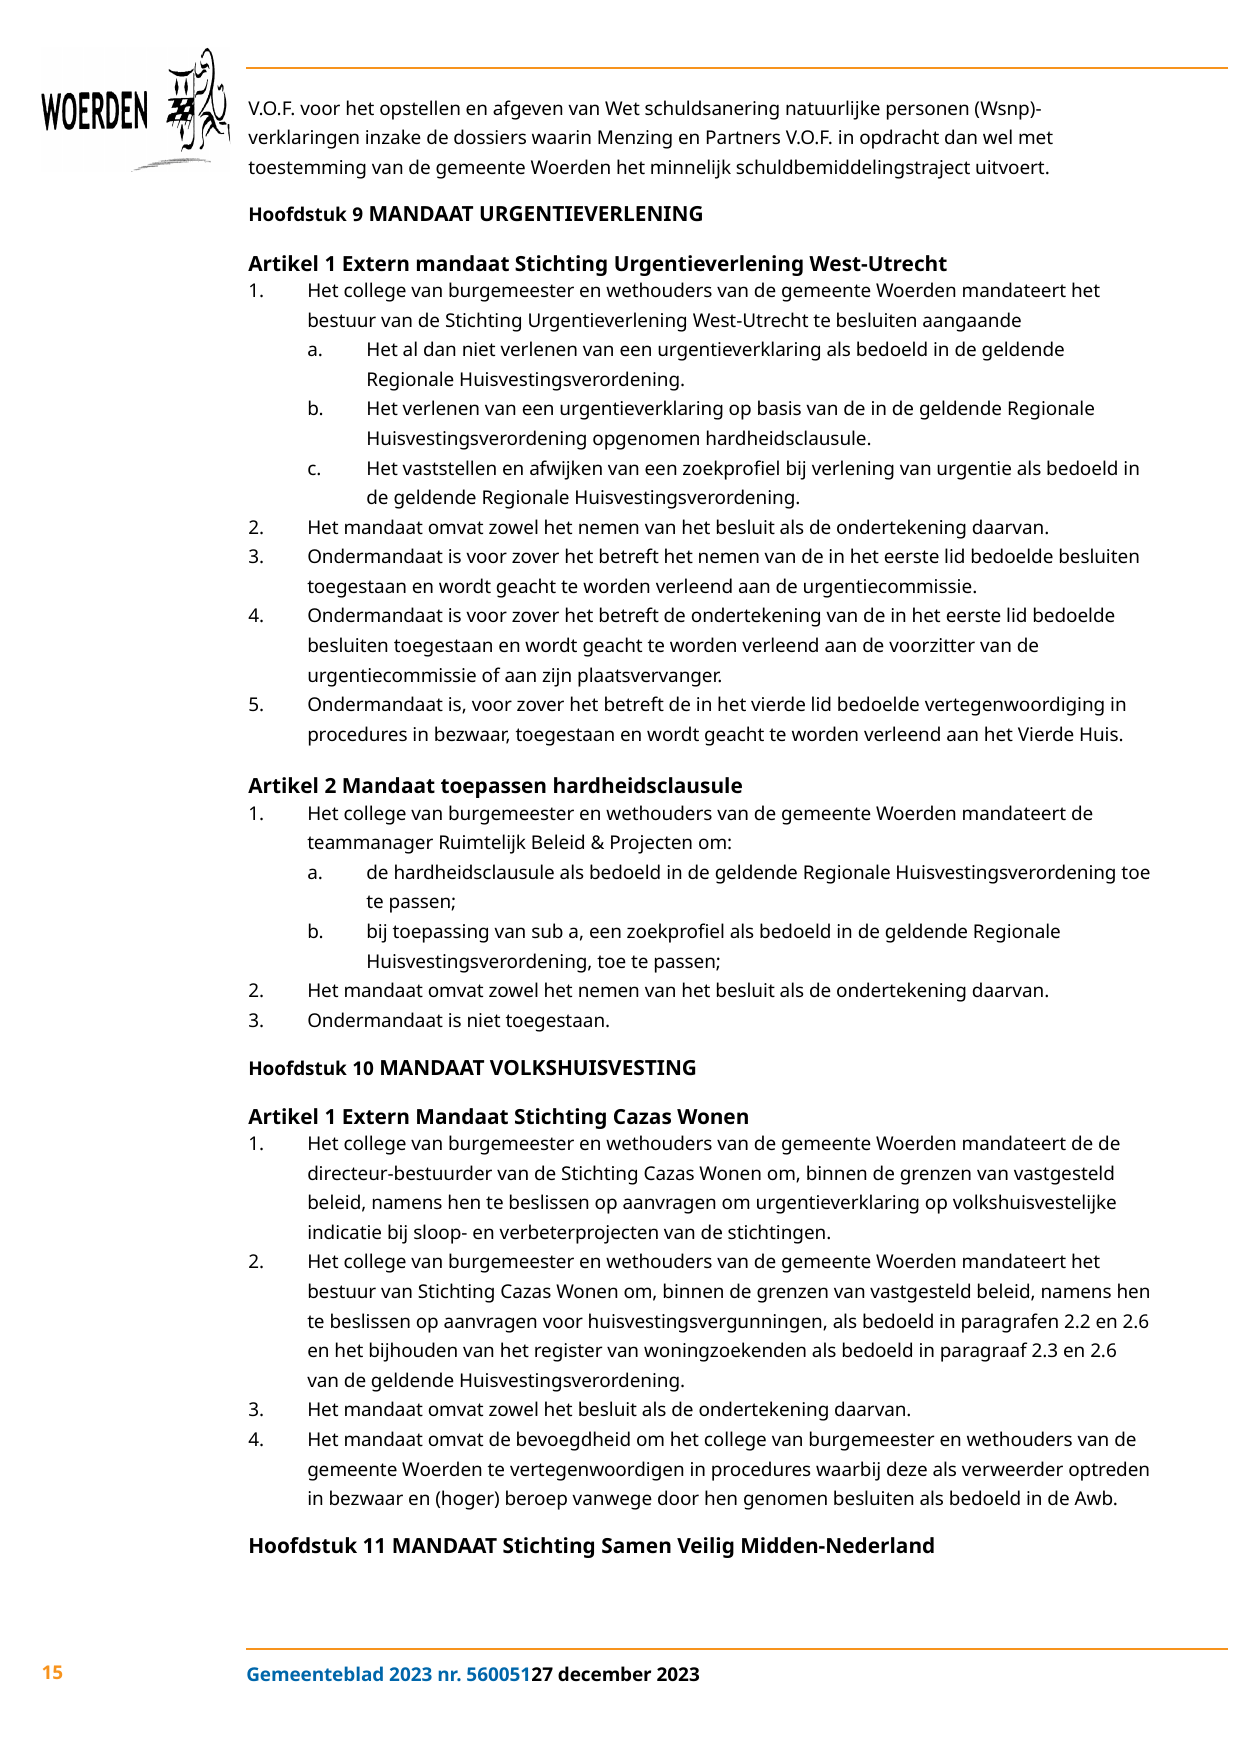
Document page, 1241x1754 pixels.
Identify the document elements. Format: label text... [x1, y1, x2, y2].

list Ondermandaat is voor zover het betreft de ondertekening van de in het eerste lid bedoelde besluiten toegestaan en wordt geacht te worden verleend aan de voorzitter van de urgentiecommissie of aan zijn plaatsvervanger. [248, 603, 1152, 688]
picture [41, 47, 231, 172]
list bij toepassing van sub a, een zoekprofiel als bedoeld in de geldende Regionale Huisvestingsverordening, toe te passen; [307, 918, 1152, 973]
list Het verlenen van een urgentieverklaring op basis van de in de geldende Regionale Huisvestingsverordening opgenomen hardheidsclausule. [307, 396, 1152, 451]
list Het al dan niet verlenen van een urgentieverklaring als bedoeld in de geldende Regionale Huisvestingsverordening. [307, 336, 1152, 392]
list Ondermandaat is niet toegestaan. [248, 1007, 1152, 1033]
list Het college van burgemeester en wethouders van de gemeente Woerden mandateert het bestuur van Stichting Cazas Wonen om, binnen de grenzen van vastgesteld beleid, namens hen te beslissen op aanvragen voor huisvestingsvergunningen, als bedoeld in paragrafen 2.2 en 2.6 en het bijhouden van het register van woningzoekenden als bedoeld in paragraaf 2.3 en 2.6 van de geldende Huisvestingsverordening. [248, 1249, 1152, 1393]
list de hardheidsclausule als bedoeld in de geldende Regionale Huisvestingsverordening toe te passen; [307, 859, 1152, 914]
text Artikel 2 Mandaat toepassen hardheidsclausule [248, 771, 1152, 800]
list Het vaststellen en afwijken van een zoekprofiel bij verlening van urgentie als bedoeld in de geldende Regionale Huisvestingsverordening. [307, 455, 1152, 510]
text Artikel 1 Extern Mandaat Stichting Cazas Wonen [248, 1102, 1152, 1130]
text Hoofdstuk 10 MANDAAT VOLKSHUISVESTING [248, 1053, 1152, 1081]
list Het college van burgemeester en wethouders van de gemeente Woerden mandateert de teammanager Ruimtelijk Beleid & Projecten om: [248, 800, 1152, 855]
text V.O.F. voor het opstellen en afgeven van Wet schuldsanering natuurlijke personen (Wsnp)-verklaringen inzake de dossiers waarin Menzing en Partners V.O.F. in opdracht dan wel met toestemming van de gemeente Woerden het minnelijk schuldbemiddelingstraject uitvoert. [248, 95, 1152, 180]
text Hoofdstuk 11 MANDAAT Stichting Samen Veilig Midden-Nederland [248, 1531, 1152, 1559]
list Het college van burgemeester en wethouders van de gemeente Woerden mandateert de de directeur-bestuurder van de Stichting Cazas Wonen om, binnen de grenzen van vastgesteld beleid, namens hen te beslissen op aanvragen om urgentieverklaring op volkshuisvestelijke indicatie bij sloop- en verbeterprojecten van de stichtingen. [248, 1130, 1152, 1245]
list Ondermandaat is, voor zover het betreft de in het vierde lid bedoelde vertegenwoordiging in procedures in bezwaar, toegestaan en wordt geacht te worden verleend aan het Vierde Huis. [248, 691, 1152, 747]
text Artikel 1 Extern mandaat Stichting Urgentieverlening West-Utrecht [248, 249, 1152, 277]
list Het mandaat omvat de bevoegdheid om het college van burgemeester en wethouders van de gemeente Woerden te vertegenwoordigen in procedures waarbij deze als verweerder optreden in bezwaar en (hoger) beroep vanwege door hen genomen besluiten als bedoeld in de Awb. [248, 1426, 1152, 1511]
list Ondermandaat is voor zover het betreft het nemen van de in het eerste lid bedoelde besluiten toegestaan en wordt geacht te worden verleend aan de urgentiecommissie. [248, 543, 1152, 599]
list Het college van burgemeester en wethouders van de gemeente Woerden mandateert het bestuur van de Stichting Urgentieverlening West-Utrecht te besluiten aangaande [248, 277, 1152, 333]
list Het mandaat omvat zowel het besluit als de ondertekening daarvan. [248, 1397, 1152, 1422]
list Het mandaat omvat zowel het nemen van het besluit als de ondertekening daarvan. [248, 514, 1152, 540]
list Het mandaat omvat zowel het nemen van het besluit als de ondertekening daarvan. [248, 977, 1152, 1003]
text Hoofdstuk 9 MANDAAT URGENTIEVERLENING [248, 199, 1152, 228]
